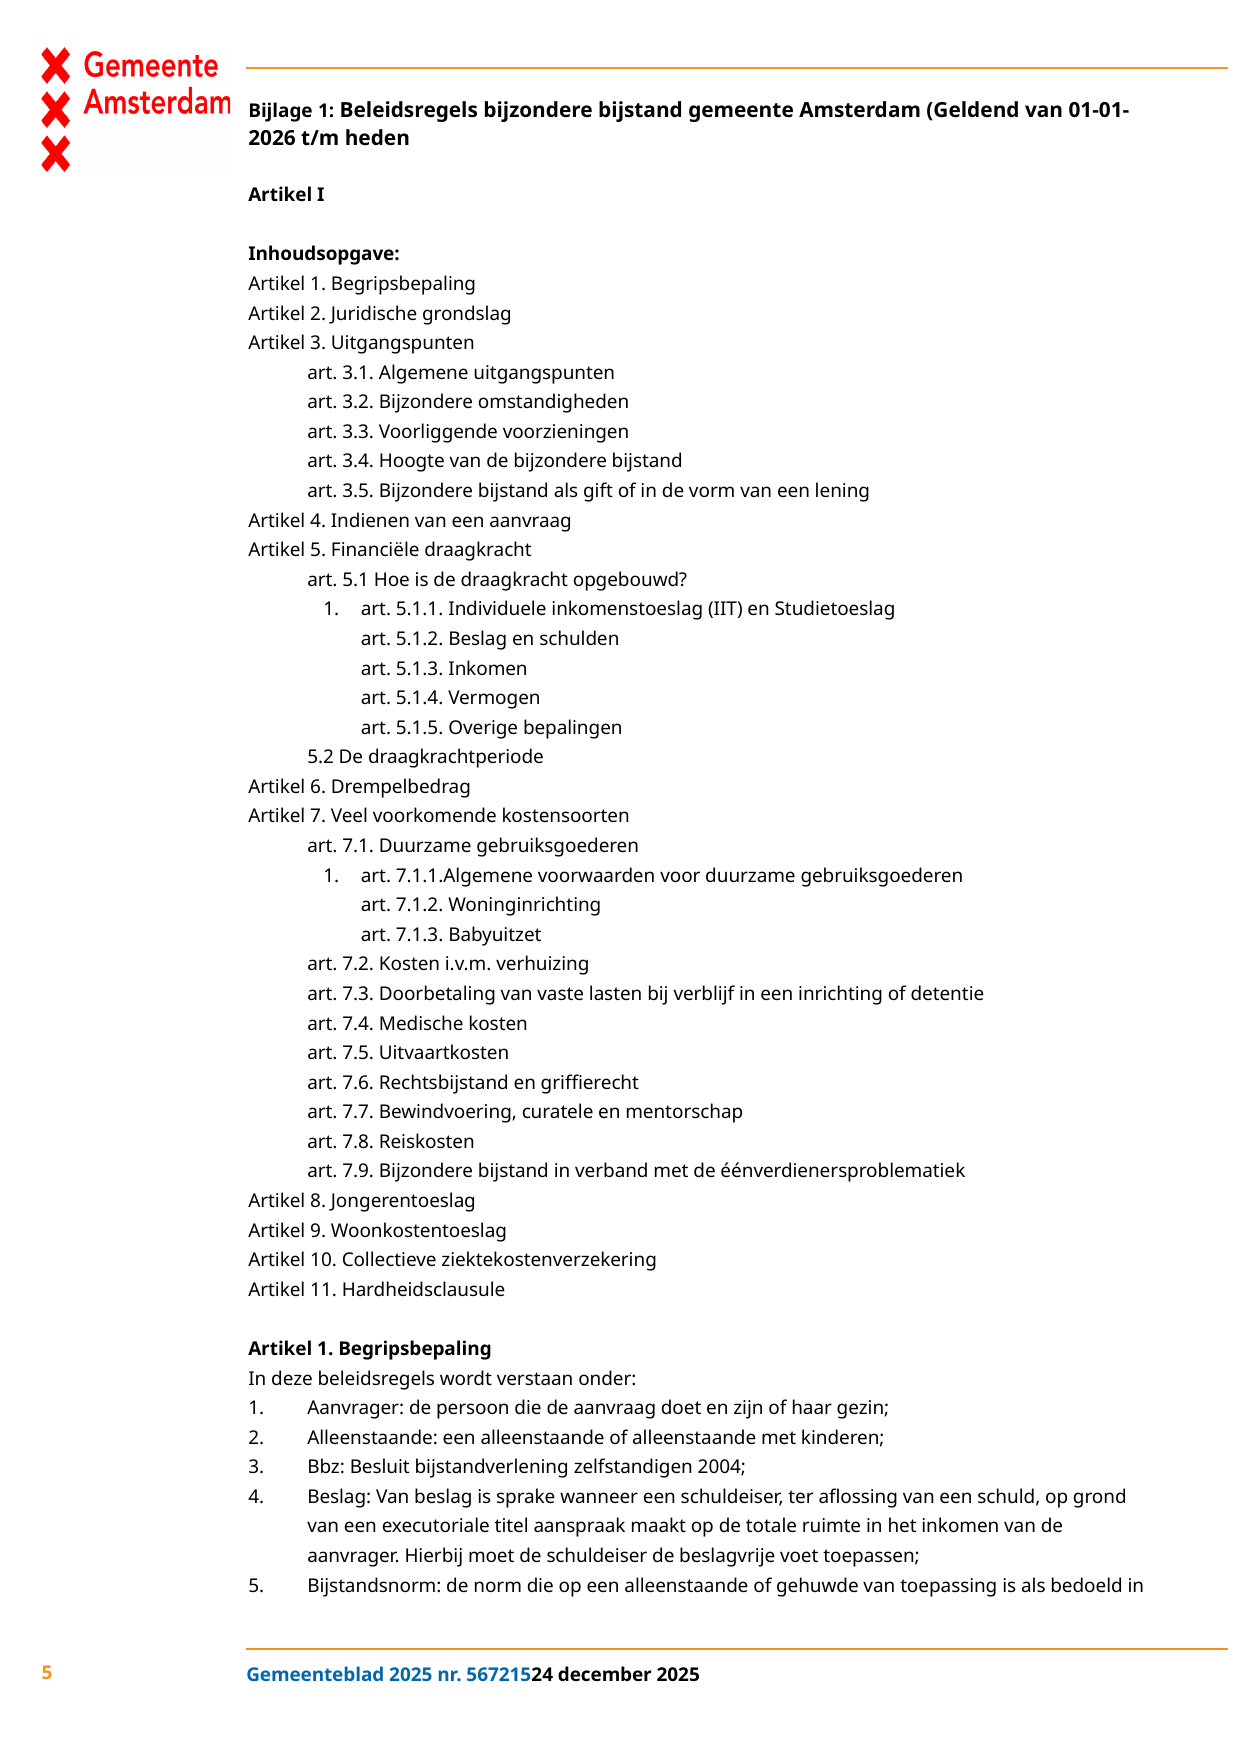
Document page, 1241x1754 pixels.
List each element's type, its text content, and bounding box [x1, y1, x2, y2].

text Artikel 7. Veel voorkomende kostensoorten [248, 803, 1152, 828]
list art. 7.7. Bewindvoering, curatele en mentorschap [248, 1098, 1152, 1124]
list art. 7.3. Doorbetaling van vaste lasten bij verblijf in een inrichting of detentie [248, 980, 1152, 1006]
list art. 3.2. Bijzondere omstandigheden [248, 388, 1152, 414]
text Artikel 5. Financiële draagkracht [248, 536, 1152, 562]
list art. 5.1.5. Overige bepalingen [323, 714, 1152, 739]
text Bijlage 1: Beleidsregels bijzondere bijstand gemeente Amsterdam (Geldend van 01-01-2026 t/m heden [248, 95, 1152, 152]
list art. 3.3. Voorliggende voorzieningen [248, 418, 1152, 444]
list art. 3.4. Hoogte van de bijzondere bijstand [248, 448, 1152, 473]
list Beslag: Van beslag is sprake wanneer een schuldeiser, ter aflossing van een schuld, op grond van een executoriale titel aanspraak maakt op de totale ruimte in het inkomen van de aanvrager. Hierbij moet de schuldeiser de beslagvrije voet toepassen; [248, 1483, 1152, 1568]
text Artikel I [248, 181, 1152, 207]
list art. 5.1.1. Individuele inkomenstoeslag (IIT) en Studietoeslag [323, 596, 1152, 621]
list art. 5.1.2. Beslag en schulden [323, 625, 1152, 651]
text In deze beleidsregels wordt verstaan onder: [248, 1365, 1152, 1390]
list art. 7.2. Kosten i.v.m. verhuizing [248, 951, 1152, 976]
picture [41, 47, 231, 172]
text Artikel 8. Jongerentoeslag [248, 1187, 1152, 1213]
text Artikel 6. Drempelbedrag [248, 773, 1152, 799]
list Bbz: Besluit bijstandverlening zelfstandigen 2004; [248, 1453, 1152, 1479]
list 5.2 De draagkrachtperiode [248, 743, 1152, 769]
text Artikel 2. Juridische grondslag [248, 300, 1152, 325]
list Alleenstaande: een alleenstaande of alleenstaande met kinderen; [248, 1424, 1152, 1449]
list art. 5.1.3. Inkomen [323, 655, 1152, 680]
text Artikel 9. Woonkostentoeslag [248, 1217, 1152, 1242]
list art. 7.1.1.Algemene voorwaarden voor duurzame gebruiksgoederen [323, 862, 1152, 887]
text Artikel 3. Uitgangspunten [248, 329, 1152, 355]
list art. 7.4. Medische kosten [248, 1010, 1152, 1035]
list art. 5.1 Hoe is de draagkracht opgebouwd? [248, 566, 1152, 592]
list art. 5.1.4. Vermogen [323, 684, 1152, 710]
list art. 7.1.3. Babyuitzet [323, 921, 1152, 947]
list Bijstandsnorm: de norm die op een alleenstaande of gehuwde van toepassing is als bedoeld in [248, 1572, 1152, 1597]
text Artikel 4. Indienen van een aanvraag [248, 507, 1152, 532]
list art. 7.1. Duurzame gebruiksgoederen [248, 832, 1152, 858]
text Artikel 10. Collectieve ziektekostenverzekering [248, 1246, 1152, 1272]
list art. 3.5. Bijzondere bijstand als gift of in de vorm van een lening [248, 477, 1152, 503]
list Aanvrager: de persoon die de aanvraag doet en zijn of haar gezin; [248, 1394, 1152, 1420]
text Artikel 1. Begripsbepaling [248, 1335, 1152, 1361]
text Inhoudsopgave: [248, 241, 1152, 266]
list art. 7.1.2. Woninginrichting [323, 891, 1152, 917]
list art. 7.9. Bijzondere bijstand in verband met de éénverdienersproblematiek [248, 1158, 1152, 1183]
text Artikel 1. Begripsbepaling [248, 270, 1152, 296]
list art. 7.6. Rechtsbijstand en griffierecht [248, 1069, 1152, 1094]
text Artikel 11. Hardheidsclausule [248, 1276, 1152, 1302]
list art. 7.5. Uitvaartkosten [248, 1039, 1152, 1065]
list art. 3.1. Algemene uitgangspunten [248, 359, 1152, 384]
list art. 7.8. Reiskosten [248, 1128, 1152, 1154]
